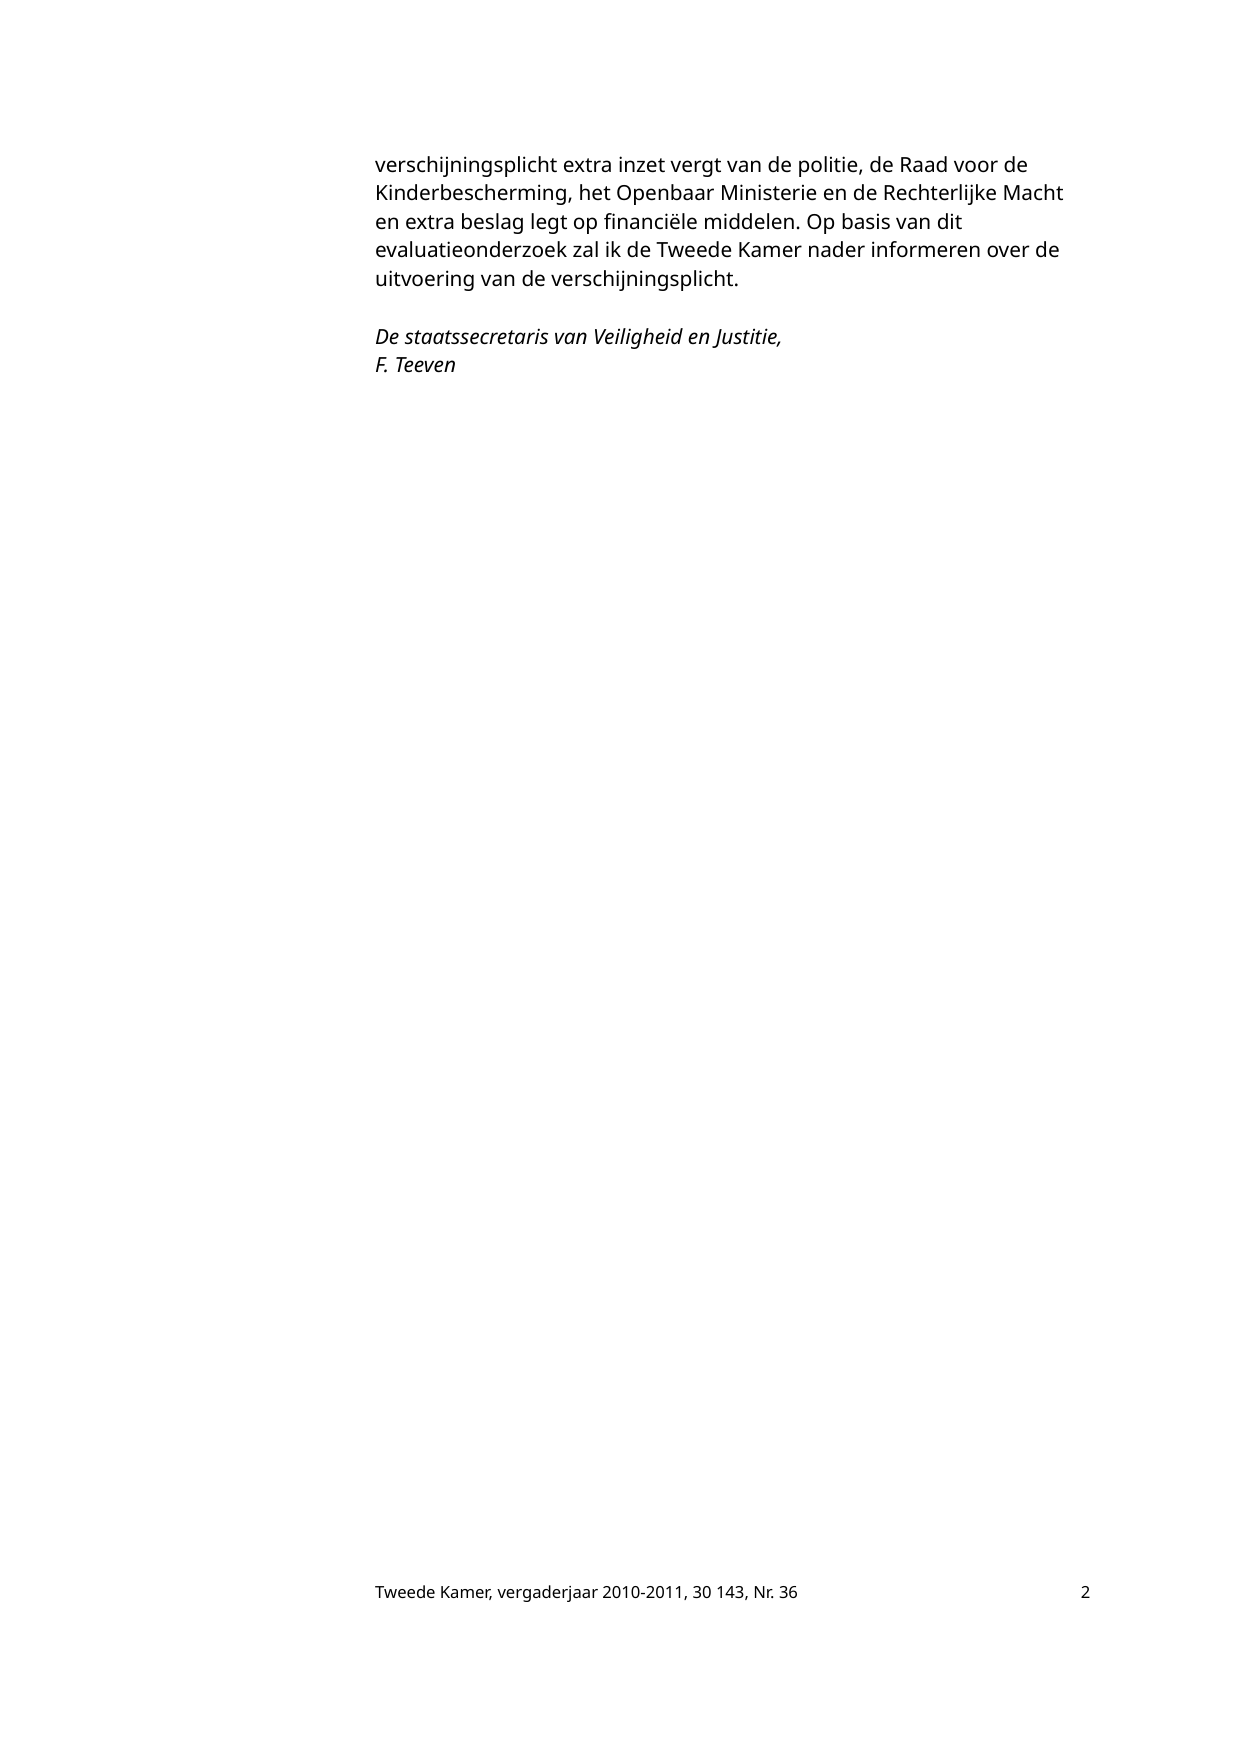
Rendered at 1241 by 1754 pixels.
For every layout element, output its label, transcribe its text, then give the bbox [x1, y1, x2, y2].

text verschijningsplicht extra inzet vergt van de politie, de Raad voor de Kinderbescherming, het Openbaar Ministerie en de Rechterlijke Macht en extra beslag legt op financiële middelen. Op basis van dit evaluatieonderzoek zal ik de Tweede Kamer nader informeren over de uitvoering van de verschijningsplicht. [375, 150, 1090, 292]
text F. Teeven [375, 351, 1090, 379]
text De staatssecretaris van Veiligheid en Justitie, [375, 322, 1090, 351]
